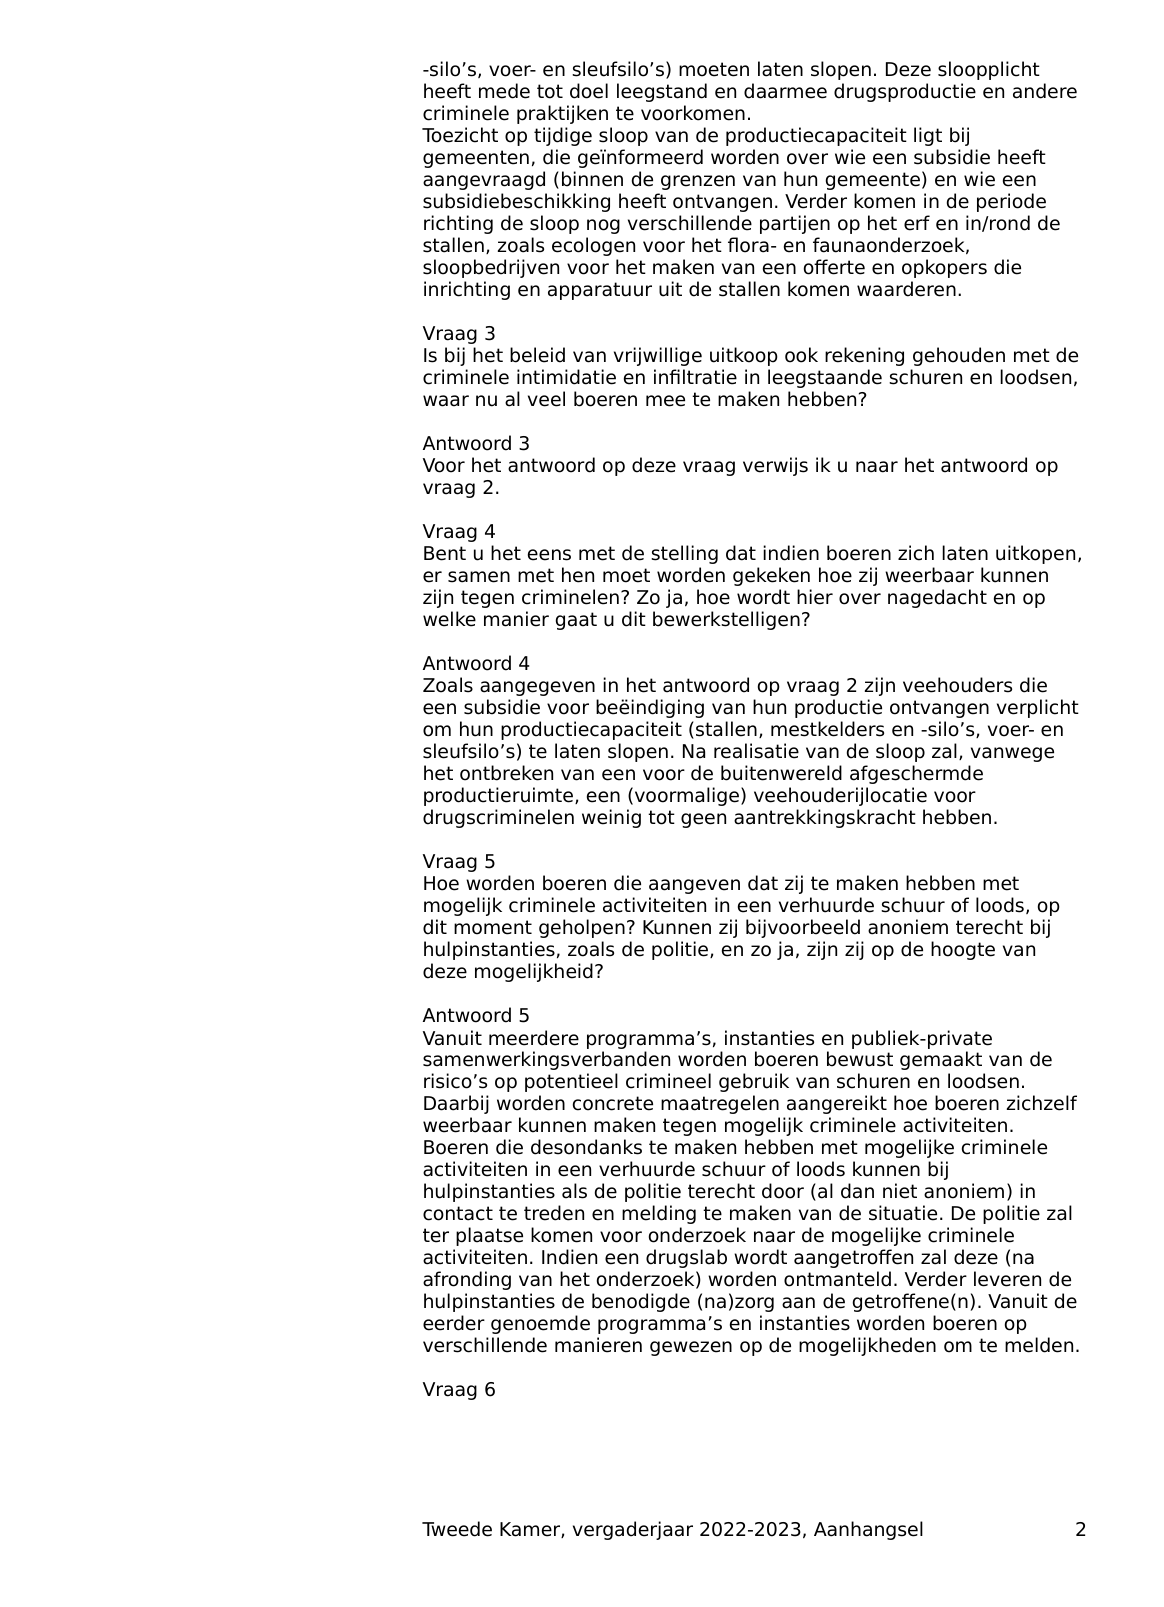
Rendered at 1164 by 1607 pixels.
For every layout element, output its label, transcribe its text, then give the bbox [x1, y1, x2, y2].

text Antwoord 4 [422, 653, 1087, 675]
text Zoals aangegeven in het antwoord op vraag 2 zijn veehouders die een subsidie voor beëindiging van hun productie ontvangen verplicht om hun productiecapaciteit (stallen, mestkelders en -silo’s, voer- en sleufsilo’s) te laten slopen. Na realisatie van de sloop zal, vanwege het ontbreken van een voor de buitenwereld afgeschermde productieruimte, een (voormalige) veehouderijlocatie voor drugscriminelen weinig tot geen aantrekkingskracht hebben. [422, 675, 1087, 829]
text Toezicht op tijdige sloop van de productiecapaciteit ligt bij gemeenten, die geïnformeerd worden over wie een subsidie heeft aangevraagd (binnen de grenzen van hun gemeente) en wie een subsidiebeschikking heeft ontvangen. Verder komen in de periode richting de sloop nog verschillende partijen op het erf en in/rond de stallen, zoals ecologen voor het flora- en faunaonderzoek, sloopbedrijven voor het maken van een offerte en opkopers die inrichting en apparatuur uit de stallen komen waarderen. [422, 125, 1087, 301]
text Vraag 6 [422, 1379, 1087, 1401]
text Vraag 5 [422, 851, 1087, 873]
text Is bij het beleid van vrijwillige uitkoop ook rekening gehouden met de criminele intimidatie en infiltratie in leegstaande schuren en loodsen, waar nu al veel boeren mee te maken hebben? [422, 345, 1087, 411]
text Vanuit meerdere programma’s, instanties en publiek-private samenwerkingsverbanden worden boeren bewust gemaakt van de risico’s op potentieel crimineel gebruik van schuren en loodsen. Daarbij worden concrete maatregelen aangereikt hoe boeren zichzelf weerbaar kunnen maken tegen mogelijk criminele activiteiten. [422, 1027, 1087, 1137]
text Bent u het eens met de stelling dat indien boeren zich laten uitkopen, er samen met hen moet worden gekeken hoe zij weerbaar kunnen zijn tegen criminelen? Zo ja, hoe wordt hier over nagedacht en op welke manier gaat u dit bewerkstelligen? [422, 543, 1087, 631]
text -silo’s, voer- en sleufsilo’s) moeten laten slopen. Deze sloopplicht heeft mede tot doel leegstand en daarmee drugsproductie en andere criminele praktijken te voorkomen. [422, 59, 1087, 125]
text Voor het antwoord op deze vraag verwijs ik u naar het antwoord op vraag 2. [422, 455, 1087, 499]
text Antwoord 5 [422, 1005, 1087, 1027]
text Antwoord 3 [422, 433, 1087, 455]
text Vraag 3 [422, 323, 1087, 345]
text Hoe worden boeren die aangeven dat zij te maken hebben met mogelijk criminele activiteiten in een verhuurde schuur of loods, op dit moment geholpen? Kunnen zij bijvoorbeeld anoniem terecht bij hulpinstanties, zoals de politie, en zo ja, zijn zij op de hoogte van deze mogelijkheid? [422, 873, 1087, 983]
text Boeren die desondanks te maken hebben met mogelijke criminele activiteiten in een verhuurde schuur of loods kunnen bij hulpinstanties als de politie terecht door (al dan niet anoniem) in contact te treden en melding te maken van de situatie. De politie zal ter plaatse komen voor onderzoek naar de mogelijke criminele activiteiten. Indien een drugslab wordt aangetroffen zal deze (na afronding van het onderzoek) worden ontmanteld. Verder leveren de hulpinstanties de benodigde (na)zorg aan de getroffene(n). Vanuit de eerder genoemde programma’s en instanties worden boeren op verschillende manieren gewezen op de mogelijkheden om te melden. [422, 1137, 1087, 1357]
text Vraag 4 [422, 521, 1087, 543]
